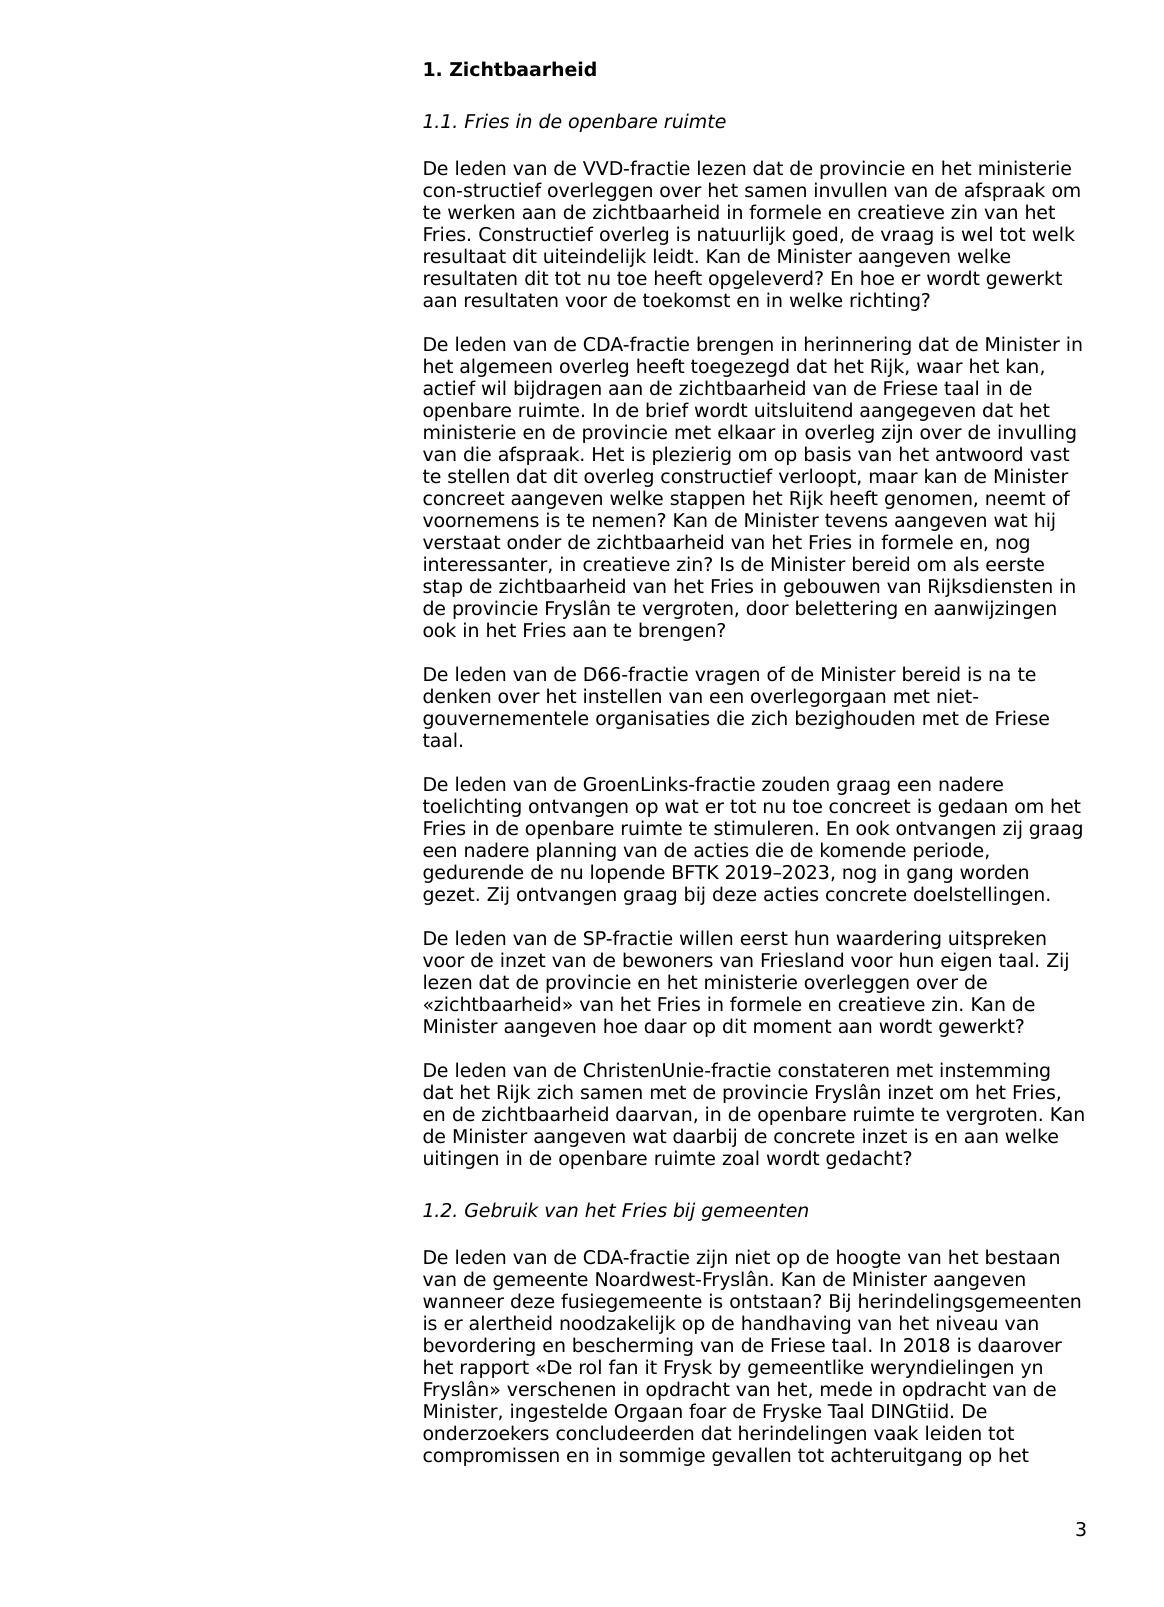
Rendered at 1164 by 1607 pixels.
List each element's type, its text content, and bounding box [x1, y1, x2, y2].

text De leden van de SP-fractie willen eerst hun waardering uitspreken voor de inzet van de bewoners van Friesland voor hun eigen taal. Zij lezen dat de provincie en het ministerie overleggen over de «zichtbaarheid» van het Fries in formele en creatieve zin. Kan de Minister aangeven hoe daar op dit moment aan wordt gewerkt? [422, 928, 1087, 1038]
subtitle 1.2. Gebruik van het Fries bij gemeenten [422, 1200, 1087, 1222]
subtitle 1.1. Fries in de openbare ruimte [422, 111, 1087, 133]
subtitle 1. Zichtbaarheid [422, 59, 1087, 81]
text De leden van de CDA-fractie zijn niet op de hoogte van het bestaan van de gemeente Noardwest-Fryslân. Kan de Minister aangeven wanneer deze fusiegemeente is ontstaan? Bij herindelingsgemeenten is er alertheid noodzakelijk op de handhaving van het niveau van bevordering en bescherming van de Friese taal. In 2018 is daarover het rapport «De rol fan it Frysk by gemeentlike weryndielingen yn Fryslân» verschenen in opdracht van het, mede in opdracht van de Minister, ingestelde Orgaan foar de Fryske Taal DINGtiid. De onderzoekers concludeerden dat herindelingen vaak leiden tot compromissen en in sommige gevallen tot achteruitgang op het [422, 1247, 1087, 1467]
text De leden van de VVD-fractie lezen dat de provincie en het ministerie con-structief overleggen over het samen invullen van de afspraak om te werken aan de zichtbaarheid in formele en creatieve zin van het Fries. Constructief overleg is natuurlijk goed, de vraag is wel tot welk resultaat dit uiteindelijk leidt. Kan de Minister aangeven welke resultaten dit tot nu toe heeft opgeleverd? En hoe er wordt gewerkt aan resultaten voor de toekomst en in welke richting? [422, 158, 1087, 312]
text De leden van de ChristenUnie-fractie constateren met instemming dat het Rijk zich samen met de provincie Fryslân inzet om het Fries, en de zichtbaarheid daarvan, in de openbare ruimte te vergroten. Kan de Minister aangeven wat daarbij de concrete inzet is en aan welke uitingen in de openbare ruimte zoal wordt gedacht? [422, 1060, 1087, 1170]
text De leden van de CDA-fractie brengen in herinnering dat de Minister in het algemeen overleg heeft toegezegd dat het Rijk, waar het kan, actief wil bijdragen aan de zichtbaarheid van de Friese taal in de openbare ruimte. In de brief wordt uitsluitend aangegeven dat het ministerie en de provincie met elkaar in overleg zijn over de invulling van die afspraak. Het is plezierig om op basis van het antwoord vast te stellen dat dit overleg constructief verloopt, maar kan de Minister concreet aangeven welke stappen het Rijk heeft genomen, neemt of voornemens is te nemen? Kan de Minister tevens aangeven wat hij verstaat onder de zichtbaarheid van het Fries in formele en, nog interessanter, in creatieve zin? Is de Minister bereid om als eerste stap de zichtbaarheid van het Fries in gebouwen van Rijksdiensten in de provincie Fryslân te vergroten, door belettering en aanwijzingen ook in het Fries aan te brengen? [422, 334, 1087, 642]
text De leden van de D66-fractie vragen of de Minister bereid is na te denken over het instellen van een overlegorgaan met niet-gouvernementele organisaties die zich bezighouden met de Friese taal. [422, 664, 1087, 752]
text De leden van de GroenLinks-fractie zouden graag een nadere toelichting ontvangen op wat er tot nu toe concreet is gedaan om het Fries in de openbare ruimte te stimuleren. En ook ontvangen zij graag een nadere planning van de acties die de komende periode, gedurende de nu lopende BFTK 2019–2023, nog in gang worden gezet. Zij ontvangen graag bij deze acties concrete doelstellingen. [422, 774, 1087, 906]
